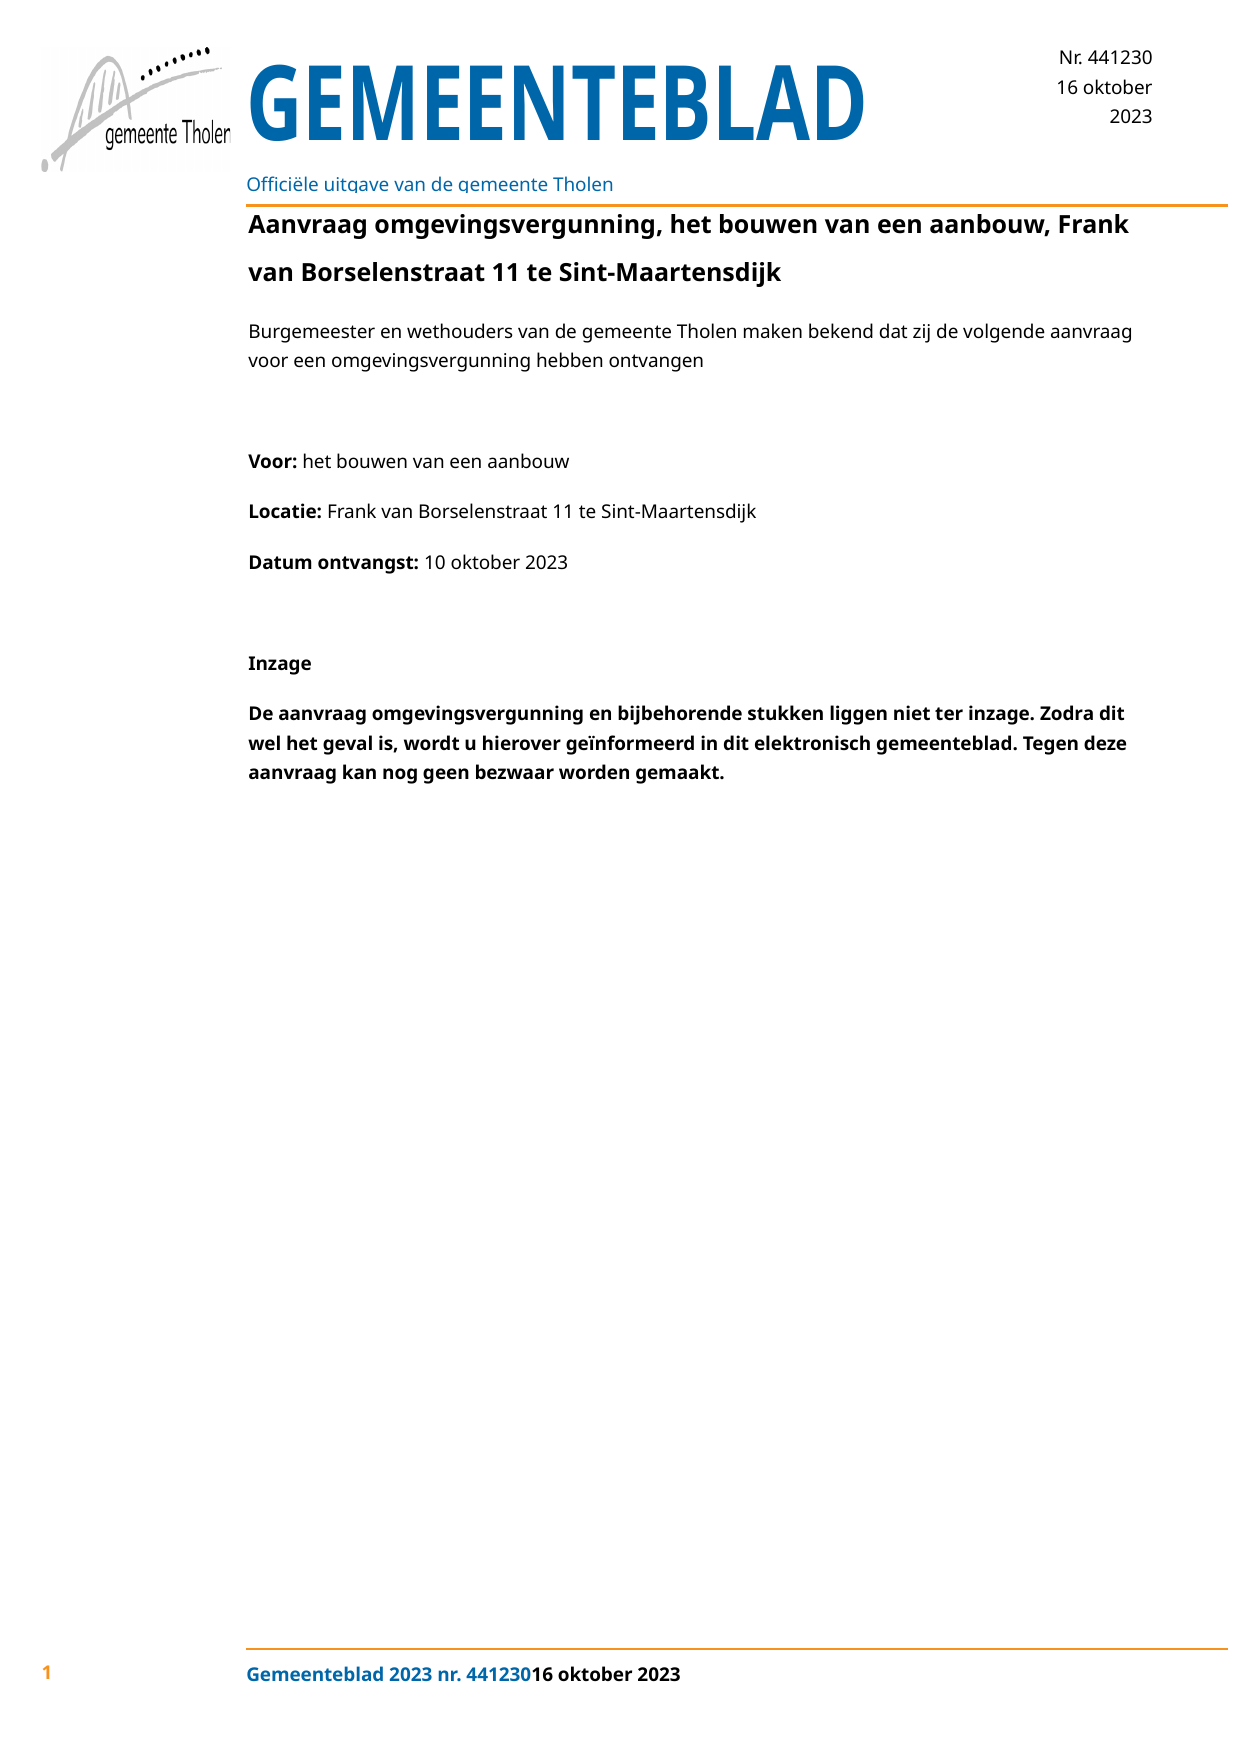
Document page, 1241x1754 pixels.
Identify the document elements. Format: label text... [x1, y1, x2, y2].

text Aanvraag omgevingsvergunning, het bouwen van een aanbouw, Frank van Borselenstraat 11 te Sint-Maartensdijk [248, 207, 1152, 288]
text Locatie: Frank van Borselenstraat 11 te Sint-Maartensdijk [248, 499, 1152, 524]
text Inzage [248, 650, 1152, 676]
text Voor: het bouwen van een aanbouw [248, 448, 1152, 474]
text De aanvraag omgevingsvergunning en bijbehorende stukken liggen niet ter inzage. Zodra dit wel het geval is, wordt u hierover geïnformeerd in dit elektronisch gemeenteblad. Tegen deze aanvraag kan nog geen bezwaar worden gemaakt. [248, 700, 1152, 785]
picture [41, 47, 231, 172]
text Datum ontvangst: 10 oktober 2023 [248, 549, 1152, 575]
text Burgemeester en wethouders van de gemeente Tholen maken bekend dat zij de volgende aanvraag voor een omgevingsvergunning hebben ontvangen [248, 318, 1152, 373]
